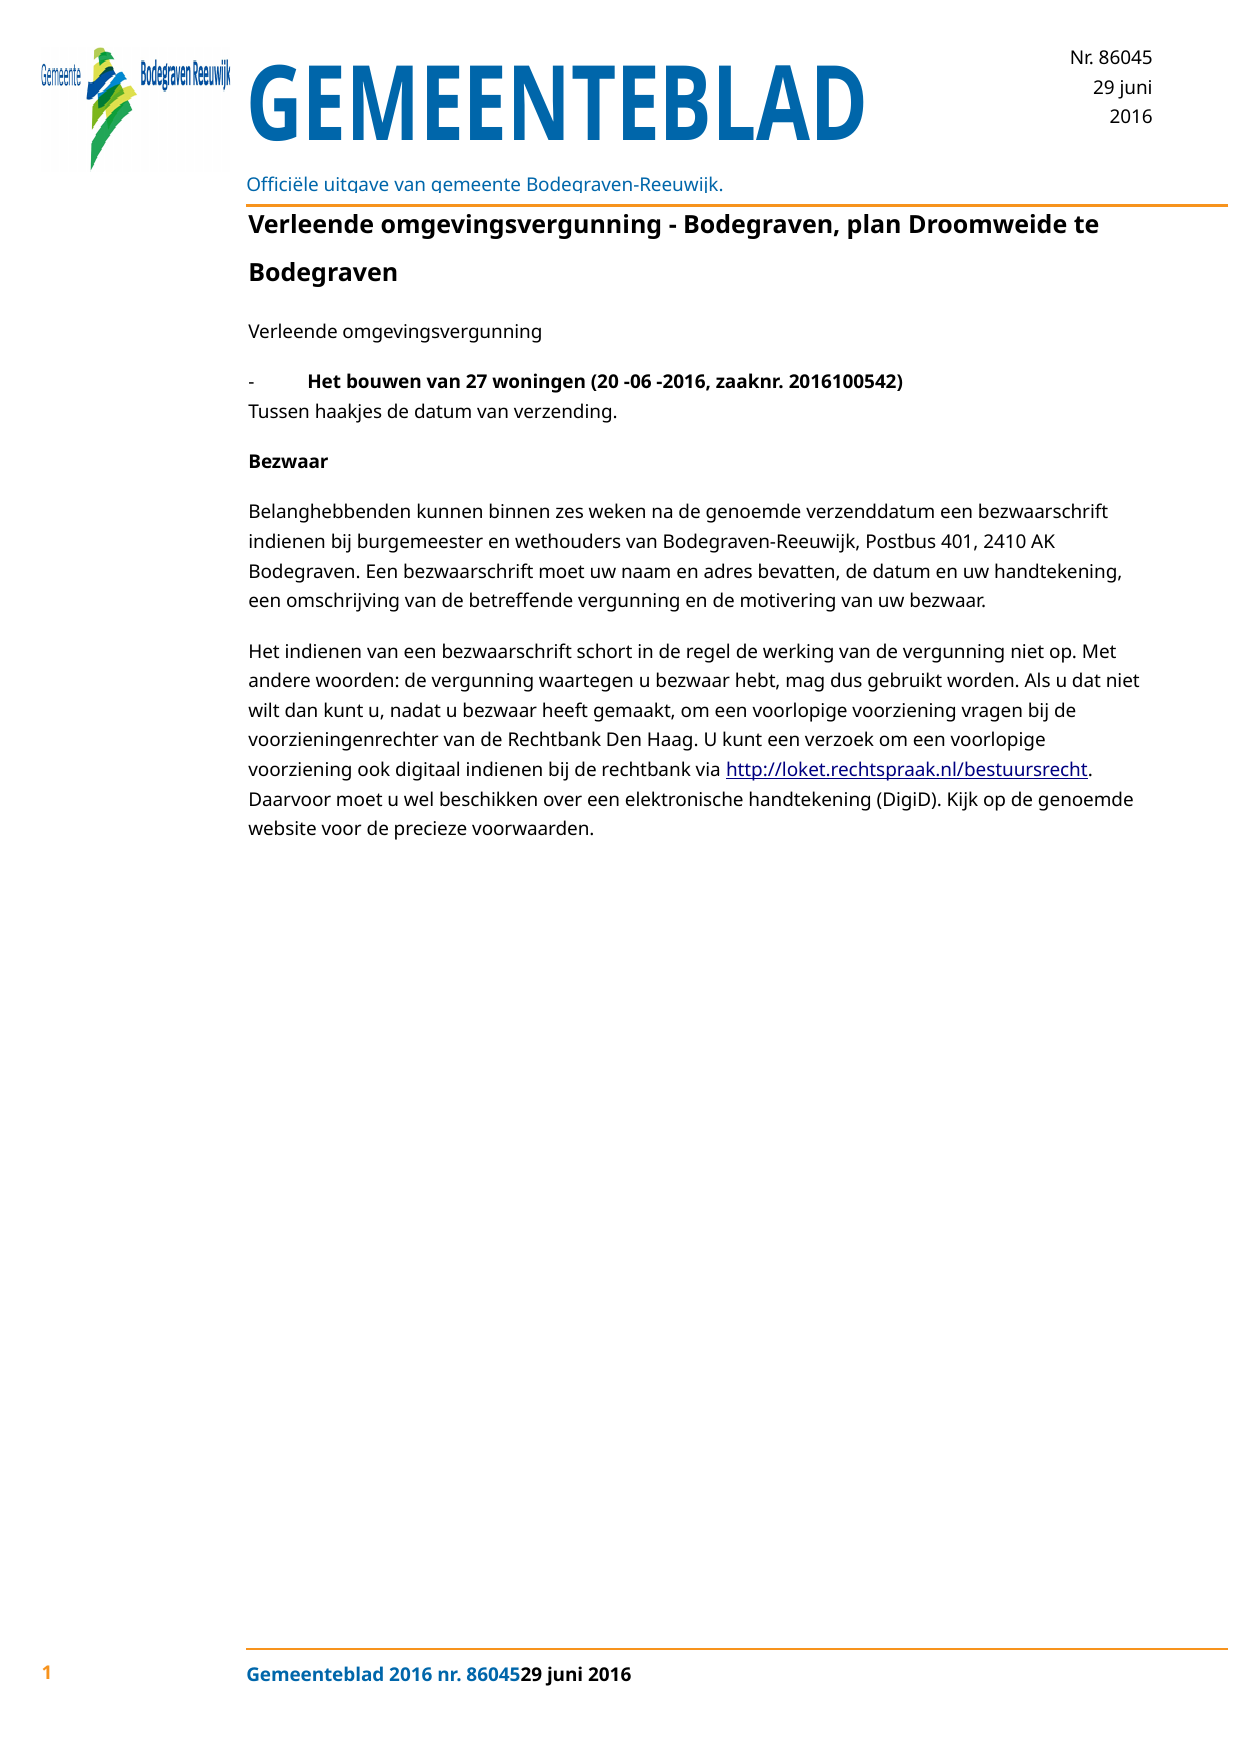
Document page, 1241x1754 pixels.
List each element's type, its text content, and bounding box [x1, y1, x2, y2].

text Het indienen van een bezwaarschrift schort in de regel de werking van de vergunning niet op. Met andere woorden: de vergunning waartegen u bezwaar hebt, mag dus gebruikt worden. Als u dat niet wilt dan kunt u, nadat u bezwaar heeft gemaakt, om een voorlopige voorziening vragen bij de voorzieningenrechter van de Rechtbank Den Haag. U kunt een verzoek om een voorlopige voorziening ook digitaal indienen bij de rechtbank via http://loket.rechtspraak.nl/bestuursrecht. Daarvoor moet u wel beschikken over een elektronische handtekening (DigiD). Kijk op de genoemde website voor de precieze voorwaarden. [248, 638, 1152, 841]
text Tussen haakjes de datum van verzending. [248, 398, 1152, 424]
text Verleende omgevingsvergunning [248, 318, 1152, 344]
picture [41, 47, 231, 172]
text Bezwaar [248, 448, 1152, 474]
text Verleende omgevingsvergunning - Bodegraven, plan Droomweide te Bodegraven [248, 207, 1152, 288]
list Het bouwen van 27 woningen (20 ‑06 ‑2016, zaaknr. 2016100542) [248, 368, 1152, 394]
text Belanghebbenden kunnen binnen zes weken na de genoemde verzenddatum een bezwaarschrift indienen bij burgemeester en wethouders van Bodegraven-Reeuwijk, Postbus 401, 2410 AK Bodegraven. Een bezwaarschrift moet uw naam en adres bevatten, de datum en uw handtekening, een omschrijving van de betreffende vergunning en de motivering van uw bezwaar. [248, 499, 1152, 613]
